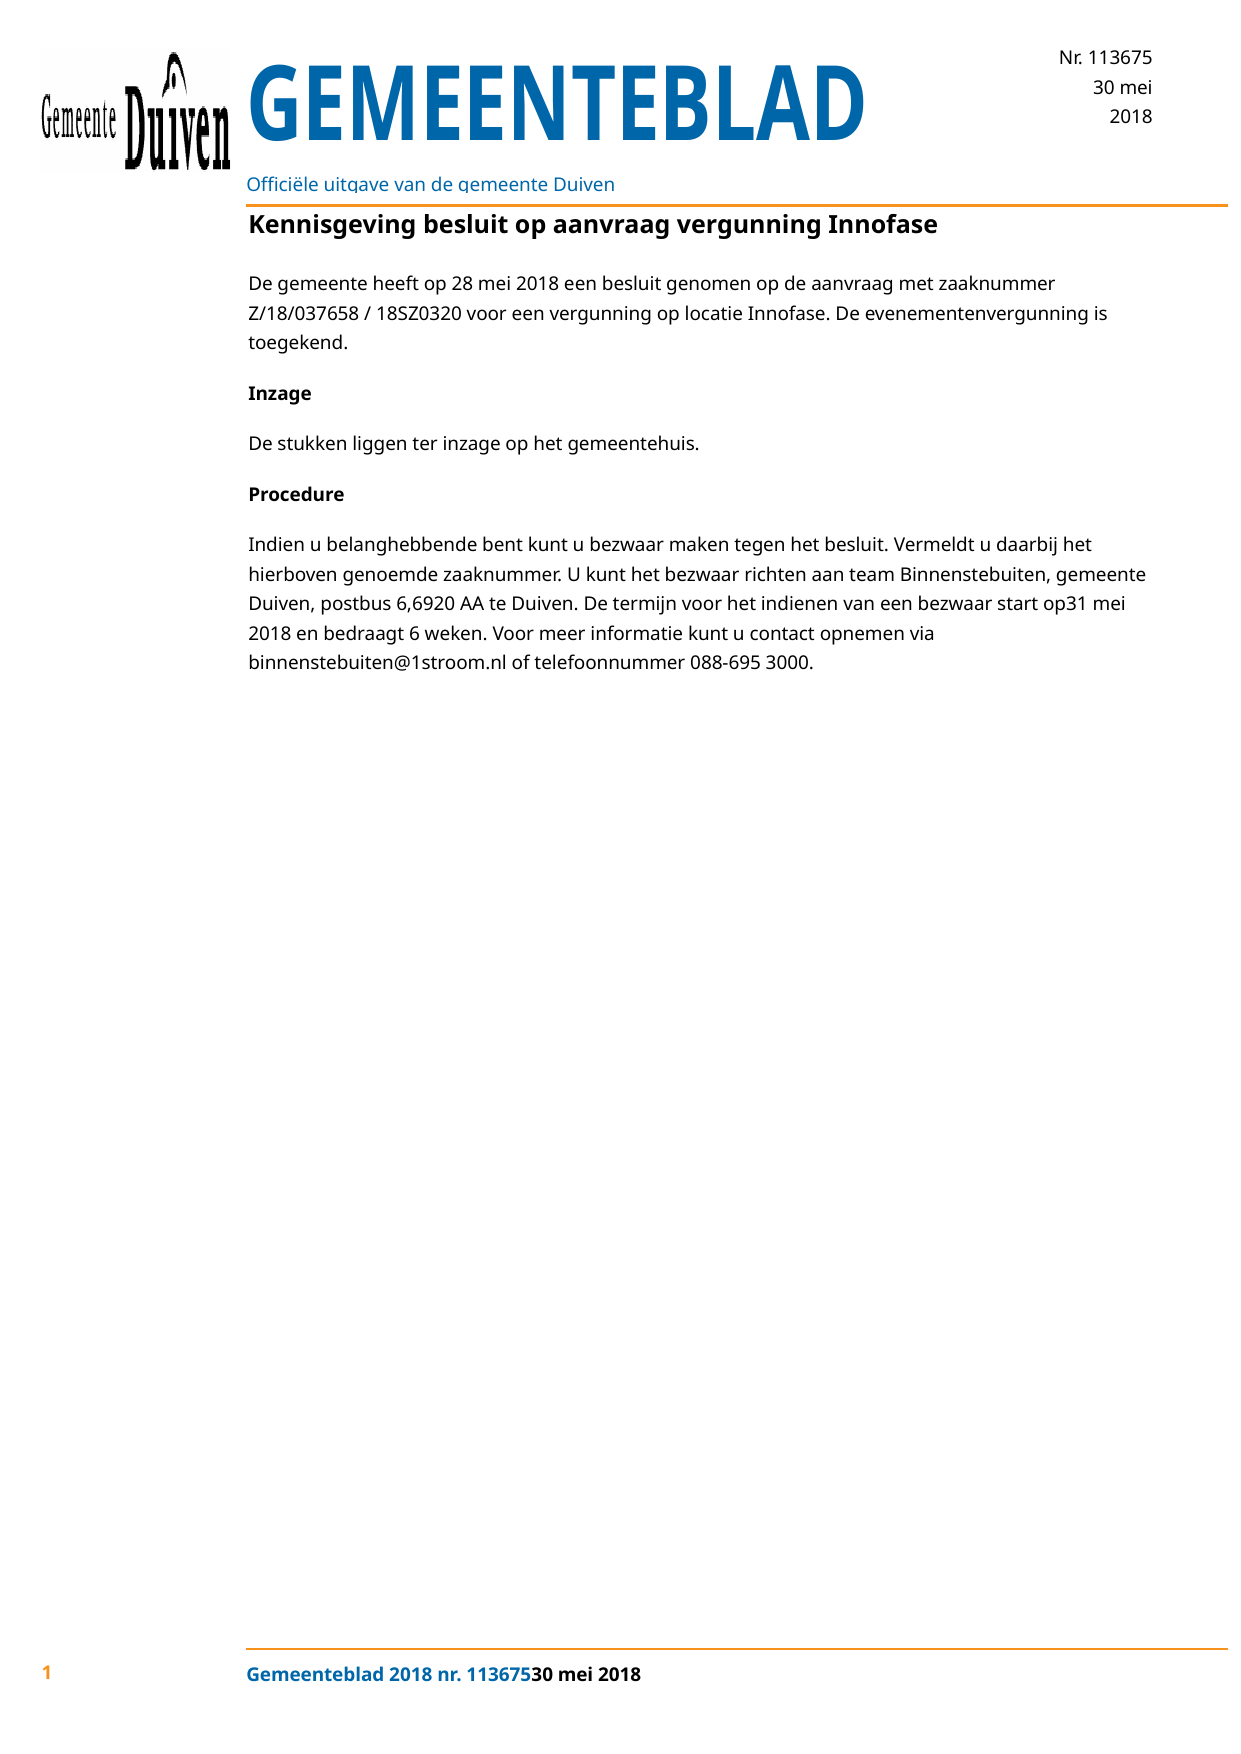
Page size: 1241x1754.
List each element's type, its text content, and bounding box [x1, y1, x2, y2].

picture [41, 47, 231, 172]
text Indien u belanghebbende bent kunt u bezwaar maken tegen het besluit. Vermeldt u daarbij het hierboven genoemde zaaknummer. U kunt het bezwaar richten aan team Binnenstebuiten, gemeente Duiven, postbus 6,6920 AA te Duiven. De termijn voor het indienen van een bezwaar start op31 mei 2018 en bedraagt 6 weken. Voor meer informatie kunt u contact opnemen via binnenstebuiten@1stroom.nl of telefoonnummer 088-695 3000. [248, 531, 1152, 675]
text Procedure [248, 481, 1152, 506]
text Inzage [248, 380, 1152, 406]
text De stukken liggen ter inzage op het gemeentehuis. [248, 430, 1152, 456]
text Kennisgeving besluit op aanvraag vergunning Innofase [248, 207, 1152, 241]
text De gemeente heeft op 28 mei 2018 een besluit genomen op de aanvraag met zaaknummer Z/18/037658 / 18SZ0320 voor een vergunning op locatie Innofase. De evenementenvergunning is toegekend. [248, 270, 1152, 355]
